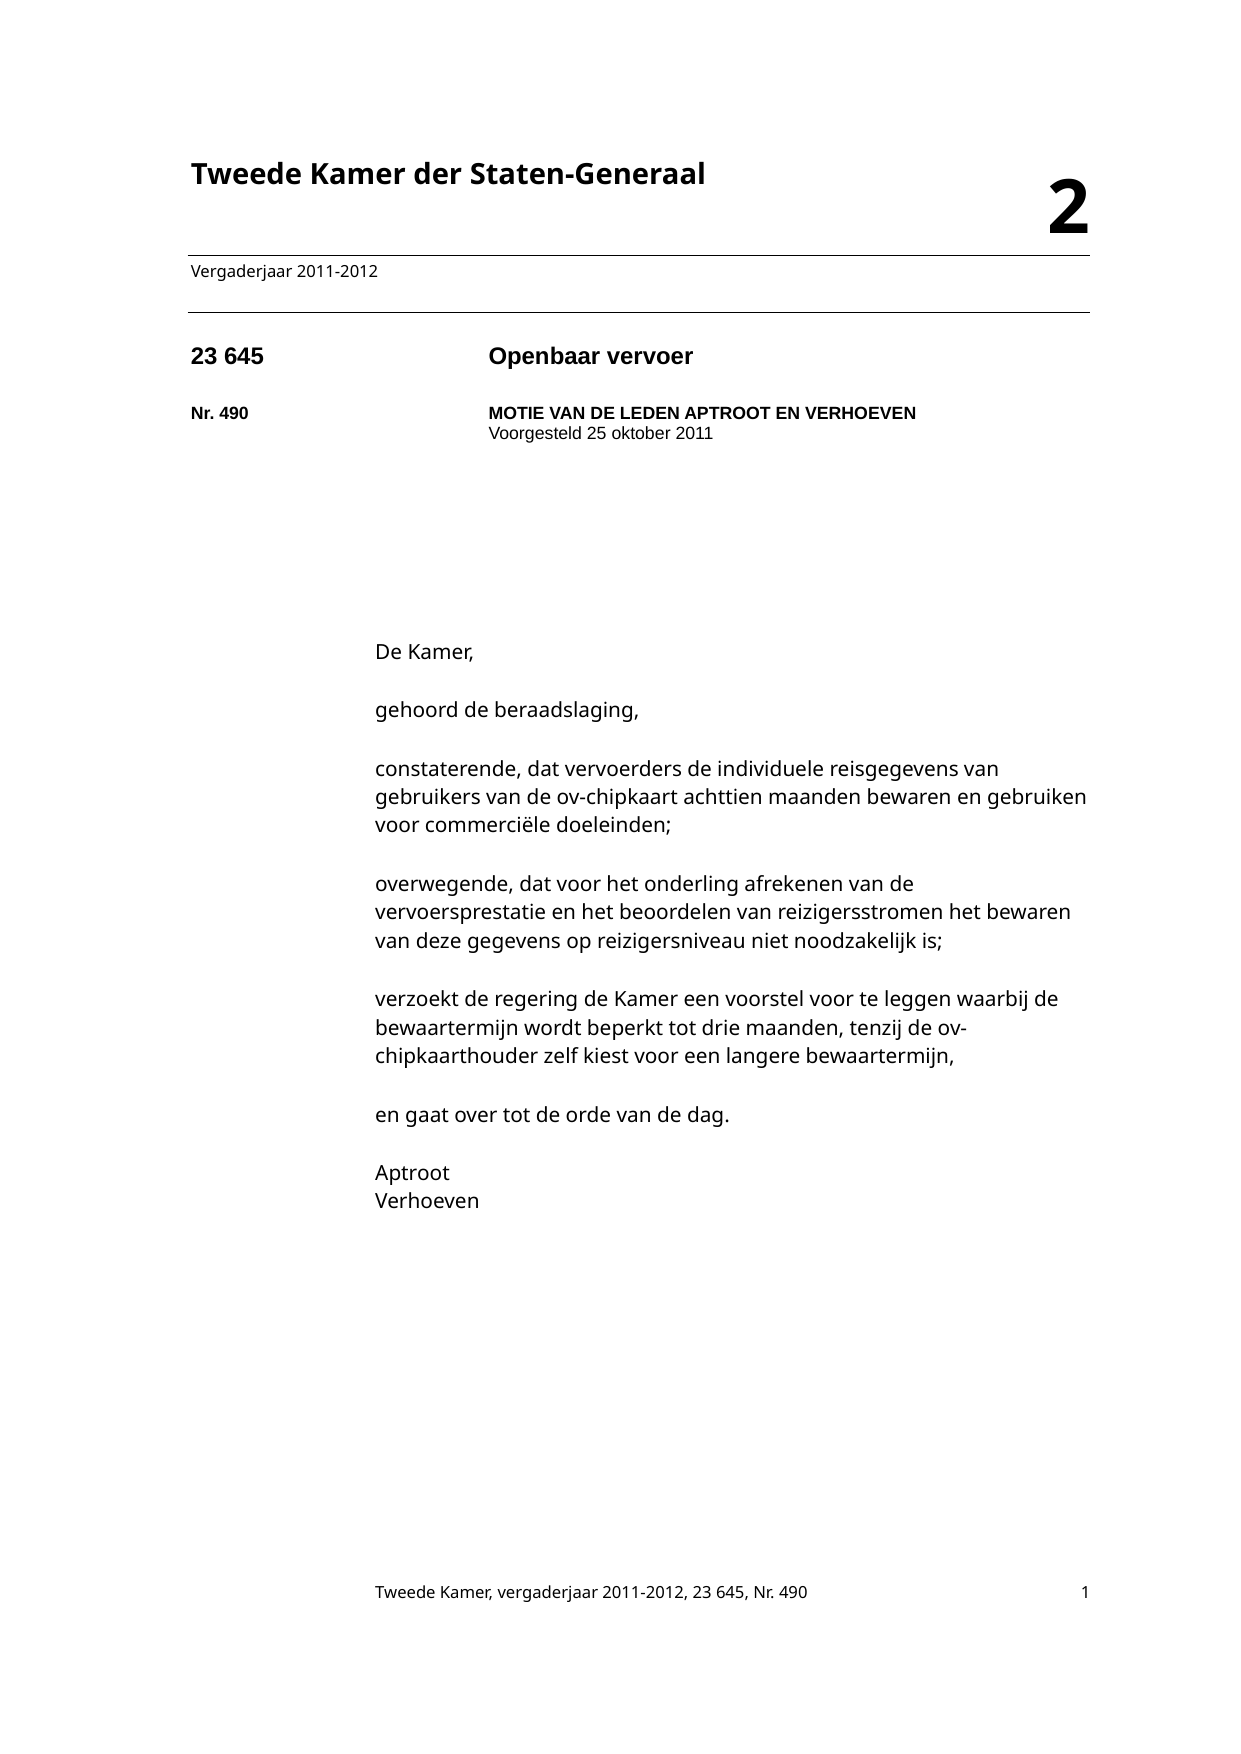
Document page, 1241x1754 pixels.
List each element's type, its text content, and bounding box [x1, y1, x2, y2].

text gehoord de beraadslaging, [375, 695, 1090, 724]
text verzoekt de regering de Kamer een voorstel voor te leggen waarbij de bewaartermijn wordt beperkt tot drie maanden, tenzij de ov-chipkaarthouder zelf kiest voor een langere bewaartermijn, [375, 984, 1090, 1070]
table_cell [485, 313, 1090, 339]
table_cell Vergaderjaar 2011-2012 [188, 256, 485, 312]
table_cell Openbaar vervoer [485, 339, 1090, 399]
text constaterende, dat vervoerders de individuele reisgegevens van gebruikers van de ov-chipkaart achttien maanden bewaren en gebruiken voor commerciële doeleinden; [375, 754, 1090, 839]
text Verhoeven [375, 1187, 1090, 1215]
table_header 2 [910, 150, 1090, 255]
table_cell Nr. 490 [188, 399, 485, 518]
text De Kamer, [375, 637, 1090, 665]
table_header Tweede Kamer der Staten-Generaal [188, 150, 909, 255]
table_cell [485, 256, 1090, 312]
table_cell MOTIE VAN DE LEDEN APTROOT EN VERHOEVEN Voorgesteld 25 oktober 2011 [485, 399, 1090, 518]
table_cell 23 645 [188, 339, 485, 399]
table_cell [188, 313, 485, 339]
text overwegende, dat voor het onderling afrekenen van de vervoersprestatie en het beoordelen van reizigersstromen het bewaren van deze gegevens op reizigersniveau niet noodzakelijk is; [375, 869, 1090, 954]
text Aptroot [375, 1158, 1090, 1187]
text en gaat over tot de orde van de dag. [375, 1100, 1090, 1128]
